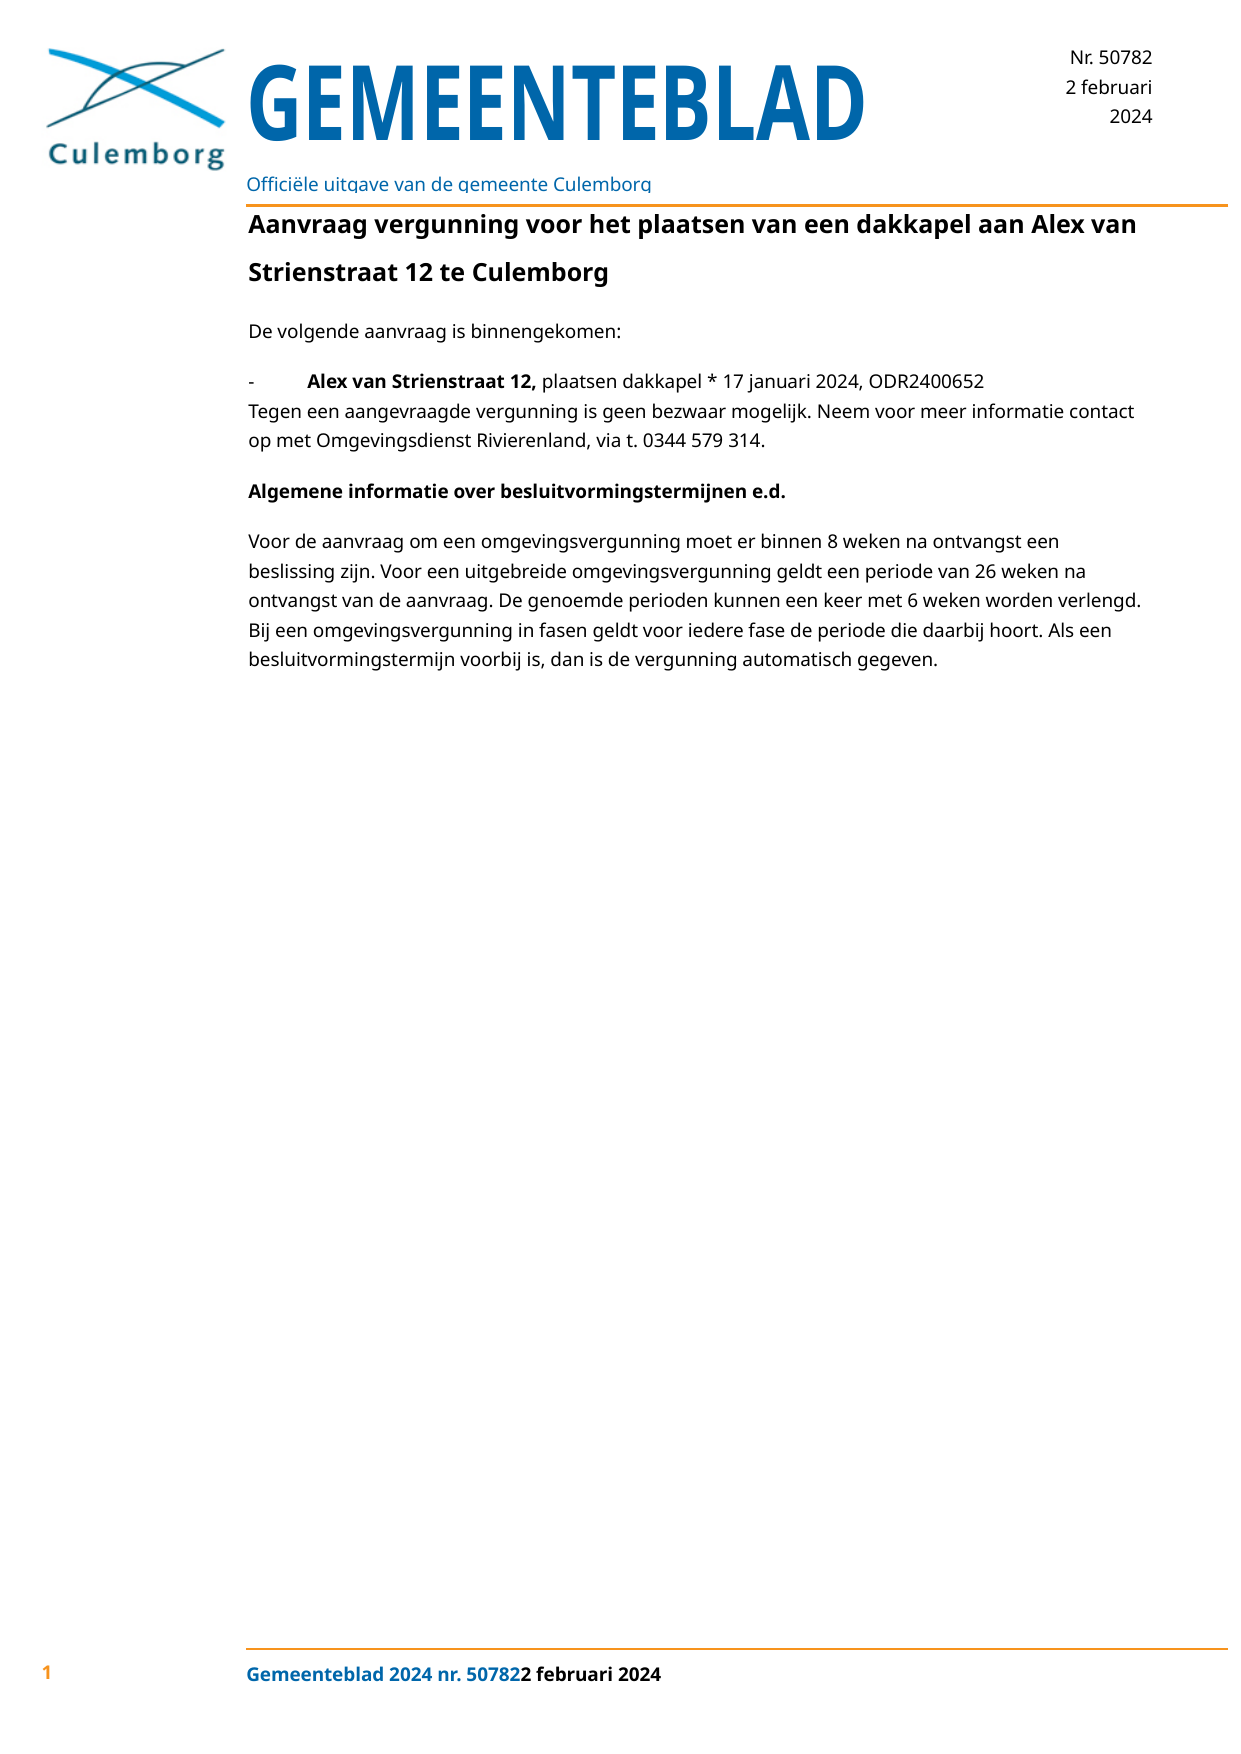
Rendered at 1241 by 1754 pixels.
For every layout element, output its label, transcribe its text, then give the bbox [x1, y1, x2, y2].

text Tegen een aangevraagde vergunning is geen bezwaar mogelijk. Neem voor meer informatie contact op met Omgevingsdienst Rivierenland, via t. 0344 579 314. [248, 398, 1152, 453]
text Voor de aanvraag om een omgevingsvergunning moet er binnen 8 weken na ontvangst een beslissing zijn. Voor een uitgebreide omgevingsvergunning geldt een periode van 26 weken na ontvangst van de aanvraag. De genoemde perioden kunnen een keer met 6 weken worden verlengd. Bij een omgevingsvergunning in fasen geldt voor iedere fase de periode die daarbij hoort. Als een besluitvormingstermijn voorbij is, dan is de vergunning automatisch gegeven. [248, 528, 1152, 672]
text Algemene informatie over besluitvormingstermijnen e.d. [248, 478, 1152, 504]
text De volgende aanvraag is binnengekomen: [248, 318, 1152, 344]
picture [41, 47, 231, 172]
list Alex van Strienstraat 12, plaatsen dakkapel * 17 januari 2024, ODR2400652 [248, 368, 1152, 394]
text Aanvraag vergunning voor het plaatsen van een dakkapel aan Alex van Strienstraat 12 te Culemborg [248, 207, 1152, 288]
